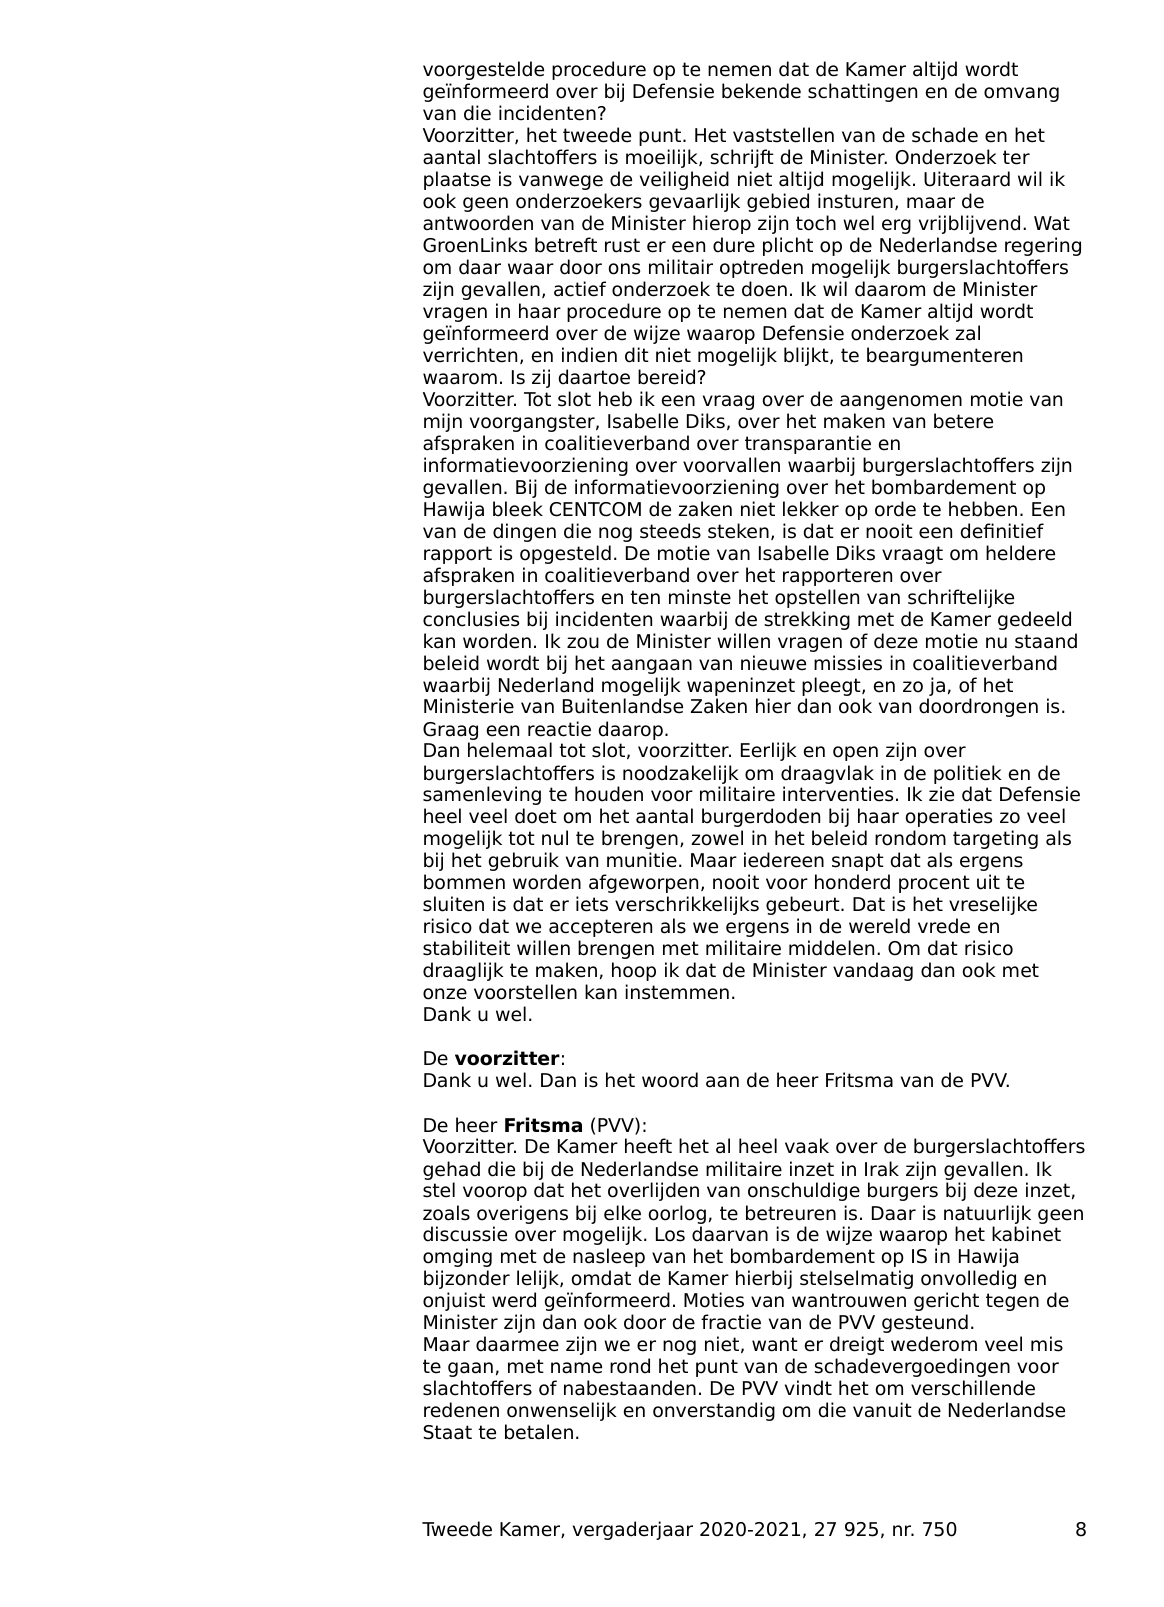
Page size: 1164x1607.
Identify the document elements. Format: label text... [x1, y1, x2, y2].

text Voorzitter. Tot slot heb ik een vraag over de aangenomen motie van mijn voorgangster, Isabelle Diks, over het maken van betere afspraken in coalitieverband over transparantie en informatievoorziening over voorvallen waarbij burgerslachtoffers zijn gevallen. Bij de informatievoorziening over het bombardement op Hawija bleek CENTCOM de zaken niet lekker op orde te hebben. Een van de dingen die nog steeds steken, is dat er nooit een definitief rapport is opgesteld. De motie van Isabelle Diks vraagt om heldere afspraken in coalitieverband over het rapporteren over burgerslachtoffers en ten minste het opstellen van schriftelijke conclusies bij incidenten waarbij de strekking met de Kamer gedeeld kan worden. Ik zou de Minister willen vragen of deze motie nu staand beleid wordt bij het aangaan van nieuwe missies in coalitieverband waarbij Nederland mogelijk wapeninzet pleegt, en zo ja, of het Ministerie van Buitenlandse Zaken hier dan ook van doordrongen is. Graag een reactie daarop. [422, 389, 1087, 740]
text De voorzitter: [422, 1048, 1087, 1070]
text Dank u wel. Dan is het woord aan de heer Fritsma van de PVV. [422, 1070, 1087, 1092]
text Dan helemaal tot slot, voorzitter. Eerlijk en open zijn over burgerslachtoffers is noodzakelijk om draagvlak in de politiek en de samenleving te houden voor militaire interventies. Ik zie dat Defensie heel veel doet om het aantal burgerdoden bij haar operaties zo veel mogelijk tot nul te brengen, zowel in het beleid rondom targeting als bij het gebruik van munitie. Maar iedereen snapt dat als ergens bommen worden afgeworpen, nooit voor honderd procent uit te sluiten is dat er iets verschrikkelijks gebeurt. Dat is het vreselijke risico dat we accepteren als we ergens in de wereld vrede en stabiliteit willen brengen met militaire middelen. Om dat risico draaglijk te maken, hoop ik dat de Minister vandaag dan ook met onze voorstellen kan instemmen. [422, 740, 1087, 1004]
text Maar daarmee zijn we er nog niet, want er dreigt wederom veel mis te gaan, met name rond het punt van de schadevergoedingen voor slachtoffers of nabestaanden. De PVV vindt het om verschillende redenen onwenselijk en onverstandig om die vanuit de Nederlandse Staat te betalen. [422, 1334, 1087, 1444]
text voorgestelde procedure op te nemen dat de Kamer altijd wordt geïnformeerd over bij Defensie bekende schattingen en de omvang van die incidenten? [422, 59, 1087, 125]
text Voorzitter. De Kamer heeft het al heel vaak over de burgerslachtoffers gehad die bij de Nederlandse militaire inzet in Irak zijn gevallen. Ik stel voorop dat het overlijden van onschuldige burgers bij deze inzet, zoals overigens bij elke oorlog, te betreuren is. Daar is natuurlijk geen discussie over mogelijk. Los daarvan is de wijze waarop het kabinet omging met de nasleep van het bombardement op IS in Hawija bijzonder lelijk, omdat de Kamer hierbij stelselmatig onvolledig en onjuist werd geïnformeerd. Moties van wantrouwen gericht tegen de Minister zijn dan ook door de fractie van de PVV gesteund. [422, 1136, 1087, 1334]
text Dank u wel. [422, 1004, 1087, 1026]
text De heer Fritsma (PVV): [422, 1114, 1087, 1136]
text Voorzitter, het tweede punt. Het vaststellen van de schade en het aantal slachtoffers is moeilijk, schrijft de Minister. Onderzoek ter plaatse is vanwege de veiligheid niet altijd mogelijk. Uiteraard wil ik ook geen onderzoekers gevaarlijk gebied insturen, maar de antwoorden van de Minister hierop zijn toch wel erg vrijblijvend. Wat GroenLinks betreft rust er een dure plicht op de Nederlandse regering om daar waar door ons militair optreden mogelijk burgerslachtoffers zijn gevallen, actief onderzoek te doen. Ik wil daarom de Minister vragen in haar procedure op te nemen dat de Kamer altijd wordt geïnformeerd over de wijze waarop Defensie onderzoek zal verrichten, en indien dit niet mogelijk blijkt, te beargumenteren waarom. Is zij daartoe bereid? [422, 125, 1087, 389]
